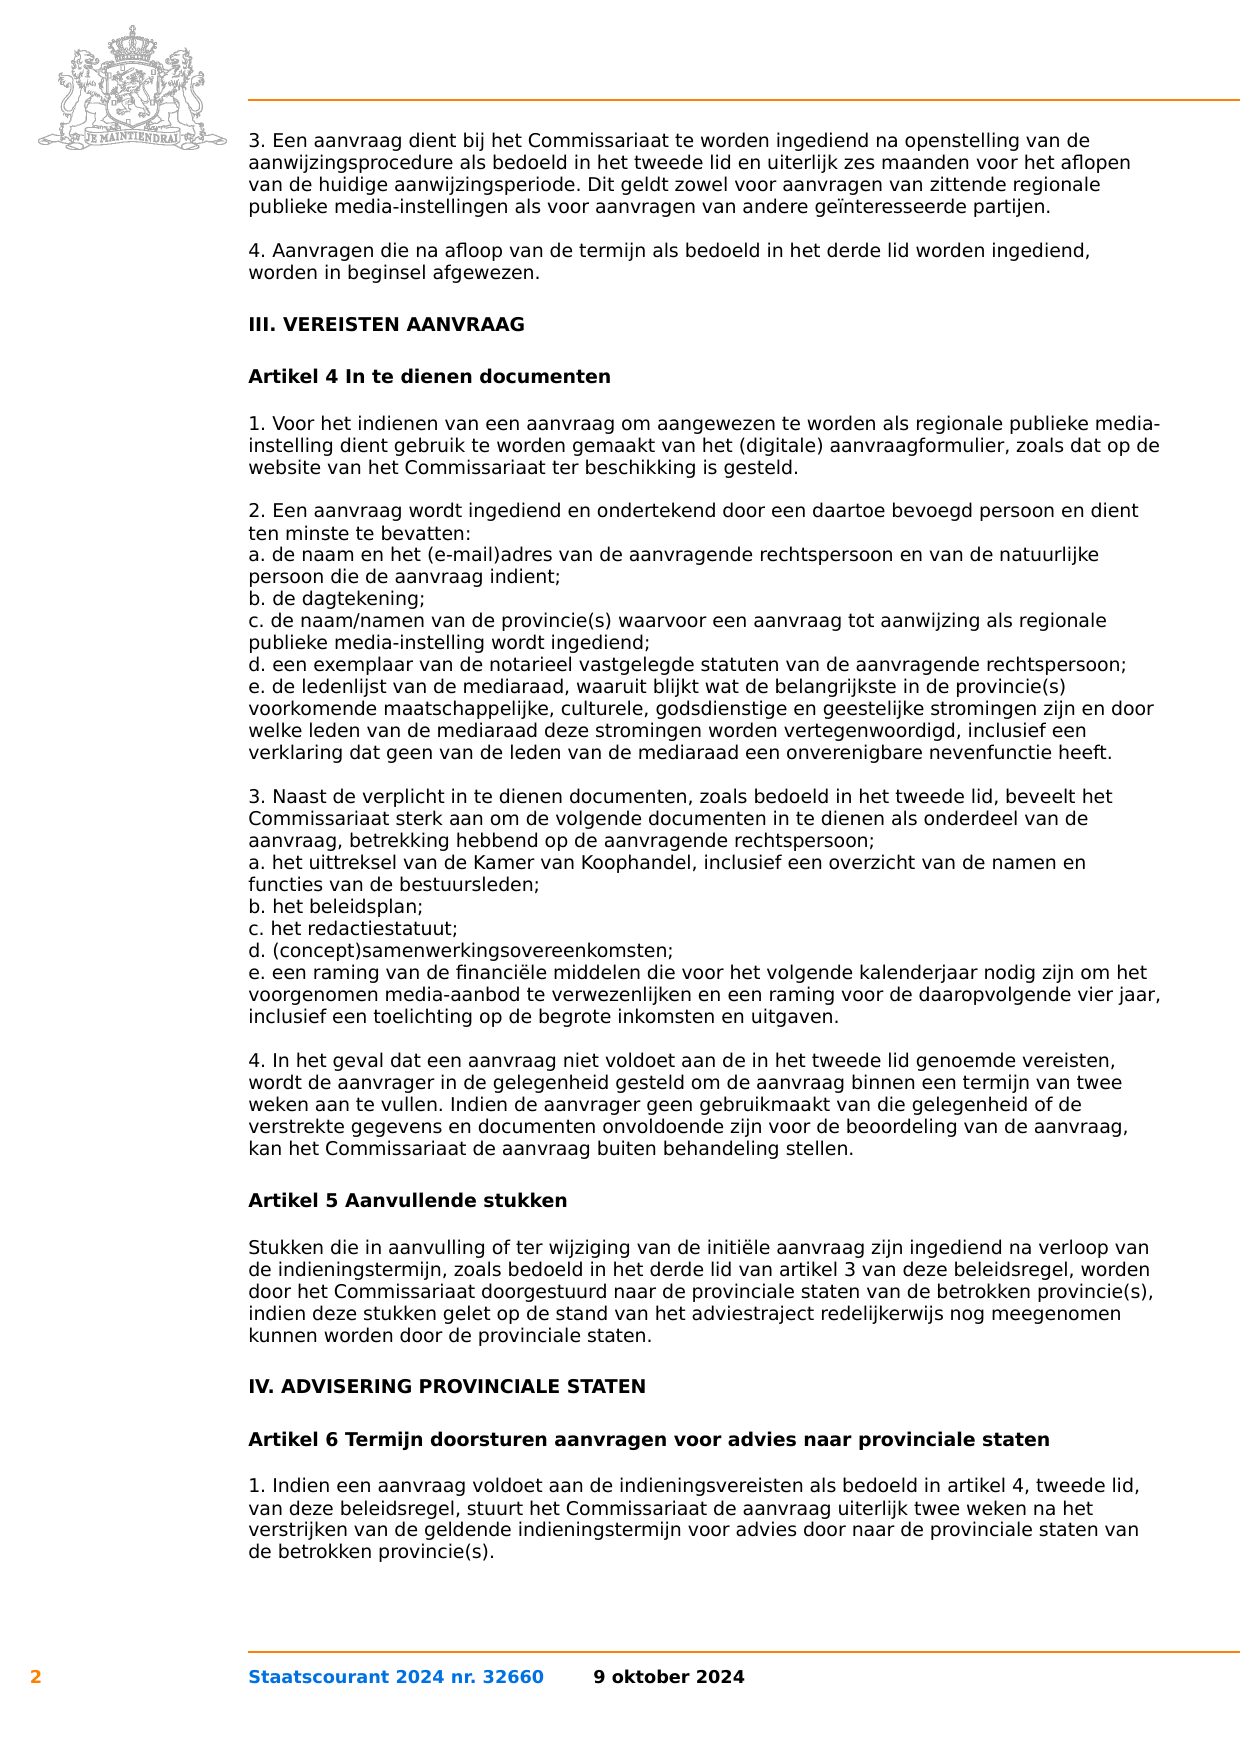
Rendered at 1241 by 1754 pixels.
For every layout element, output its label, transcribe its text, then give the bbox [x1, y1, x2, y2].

text c. het redactiestatuut; [248, 918, 1163, 940]
text 1. Indien een aanvraag voldoet aan de indieningsvereisten als bedoeld in artikel 4, tweede lid, van deze beleidsregel, stuurt het Commissariaat de aanvraag uiterlijk twee weken na het verstrijken van de geldende indieningstermijn voor advies door naar de provinciale staten van de betrokken provincie(s). [248, 1475, 1163, 1563]
subtitle Artikel 5 Aanvullende stukken [248, 1189, 1163, 1212]
text 2. Een aanvraag wordt ingediend en ondertekend door een daartoe bevoegd persoon en dient ten minste te bevatten: [248, 500, 1163, 544]
text a. de naam en het (e-mail)adres van de aanvragende rechtspersoon en van de natuurlijke persoon die de aanvraag indient; [248, 544, 1163, 588]
text 3. Naast de verplicht in te dienen documenten, zoals bedoeld in het tweede lid, beveelt het Commissariaat sterk aan om de volgende documenten in te dienen als onderdeel van de aanvraag, betrekking hebbend op de aanvragende rechtspersoon; [248, 786, 1163, 852]
text Stukken die in aanvulling of ter wijziging van de initiële aanvraag zijn ingediend na verloop van de indieningstermijn, zoals bedoeld in het derde lid van artikel 3 van deze beleidsregel, worden door het Commissariaat doorgestuurd naar de provinciale staten van de betrokken provincie(s), indien deze stukken gelet op de stand van het adviestraject redelijkerwijs nog meegenomen kunnen worden door de provinciale staten. [248, 1237, 1163, 1346]
text 4. In het geval dat een aanvraag niet voldoet aan de in het tweede lid genoemde vereisten, wordt de aanvrager in de gelegenheid gesteld om de aanvraag binnen een termijn van twee weken aan te vullen. Indien de aanvrager geen gebruikmaakt van die gelegenheid of de verstrekte gegevens en documenten onvoldoende zijn voor de beoordeling van de aanvraag, kan het Commissariaat de aanvraag buiten behandeling stellen. [248, 1050, 1163, 1159]
text d. een exemplaar van de notarieel vastgelegde statuten van de aanvragende rechtspersoon; [248, 654, 1163, 676]
text 3. Een aanvraag dient bij het Commissariaat te worden ingediend na openstelling van de aanwijzingsprocedure als bedoeld in het tweede lid en uiterlijk zes maanden voor het aflopen van de huidige aanwijzingsperiode. Dit geldt zowel voor aanvragen van zittende regionale publieke media-instellingen als voor aanvragen van andere geïnteresseerde partijen. [248, 130, 1163, 218]
text 4. Aanvragen die na afloop van de termijn als bedoeld in het derde lid worden ingediend, worden in beginsel afgewezen. [248, 240, 1163, 284]
text e. de ledenlijst van de mediaraad, waaruit blijkt wat de belangrijkste in de provincie(s) voorkomende maatschappelijke, culturele, godsdienstige en geestelijke stromingen zijn en door welke leden van de mediaraad deze stromingen worden vertegenwoordigd, inclusief een verklaring dat geen van de leden van de mediaraad een onverenigbare nevenfunctie heeft. [248, 676, 1163, 764]
picture [38, 25, 227, 150]
subtitle Artikel 6 Termijn doorsturen aanvragen voor advies naar provinciale staten [248, 1428, 1163, 1450]
text a. het uittreksel van de Kamer van Koophandel, inclusief een overzicht van de namen en functies van de bestuursleden; [248, 852, 1163, 896]
text b. het beleidsplan; [248, 896, 1163, 918]
subtitle IV. ADVISERING PROVINCIALE STATEN [248, 1376, 1163, 1398]
text b. de dagtekening; [248, 588, 1163, 610]
subtitle III. VEREISTEN AANVRAAG [248, 314, 1163, 336]
text 1. Voor het indienen van een aanvraag om aangewezen te worden als regionale publieke media-instelling dient gebruik te worden gemaakt van het (digitale) aanvraagformulier, zoals dat op de website van het Commissariaat ter beschikking is gesteld. [248, 413, 1163, 478]
subtitle Artikel 4 In te dienen documenten [248, 366, 1163, 388]
text d. (concept)samenwerkingsovereenkomsten; [248, 940, 1163, 962]
text e. een raming van de financiële middelen die voor het volgende kalenderjaar nodig zijn om het voorgenomen media-aanbod te verwezenlijken en een raming voor de daaropvolgende vier jaar, inclusief een toelichting op de begrote inkomsten en uitgaven. [248, 962, 1163, 1028]
text c. de naam/namen van de provincie(s) waarvoor een aanvraag tot aanwijzing als regionale publieke media-instelling wordt ingediend; [248, 610, 1163, 654]
